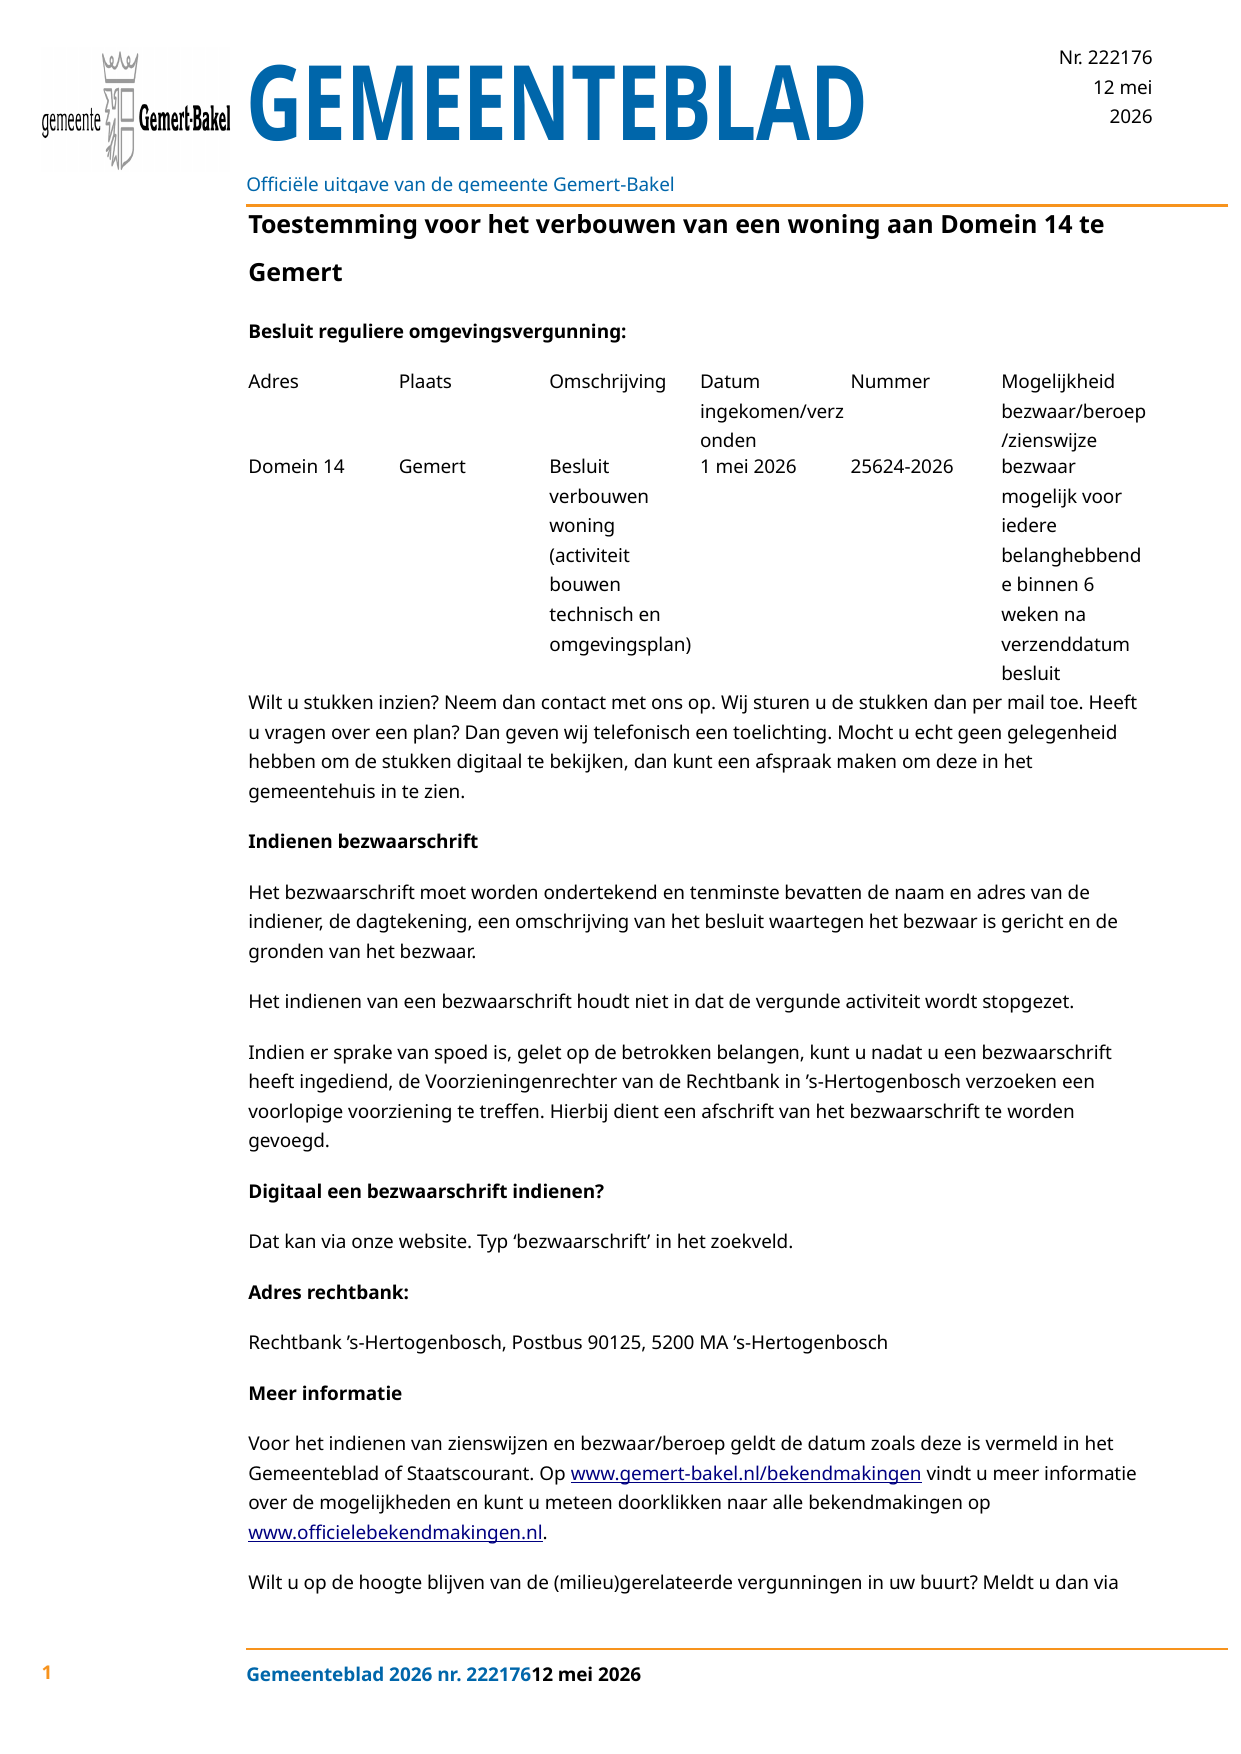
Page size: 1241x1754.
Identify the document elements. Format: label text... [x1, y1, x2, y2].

table_header Adres [248, 369, 398, 453]
picture [41, 47, 231, 172]
text Adres rechtbank: [248, 1279, 1152, 1305]
text Voor het indienen van zienswijzen en bezwaar/beroep geldt de datum zoals deze is vermeld in het Gemeenteblad of Staatscourant. Op www.gemert-bakel.nl/bekendmakingen vindt u meer informatie over de mogelijkheden en kunt u meteen doorklikken naar alle bekendmakingen op www.officielebekendmakingen.nl. [248, 1430, 1152, 1545]
table_cell Besluit verbouwen woning (activiteit bouwen technisch en omgevingsplan) [549, 453, 700, 686]
text Digitaal een bezwaarschrift indienen? [248, 1178, 1152, 1204]
table_cell bezwaar mogelijk voor iedere belanghebbende binnen 6 weken na verzenddatum besluit [1001, 453, 1152, 686]
text Dat kan via onze website. Typ ‘bezwaarschrift’ in het zoekveld. [248, 1228, 1152, 1254]
table_header Nummer [850, 369, 1001, 453]
table_cell 25624-2026 [850, 453, 1001, 686]
text Indien er sprake van spoed is, gelet op de betrokken belangen, kunt u nadat u een bezwaarschrift heeft ingediend, de Voorzieningenrechter van de Rechtbank in ’s-Hertogenbosch verzoeken een voorlopige voorziening te treffen. Hierbij dient een afschrift van het bezwaarschrift te worden gevoegd. [248, 1039, 1152, 1153]
text Wilt u stukken inzien? Neem dan contact met ons op. Wij sturen u de stukken dan per mail toe. Heeft u vragen over een plan? Dan geven wij telefonisch een toelichting. Mocht u echt geen gelegenheid hebben om de stukken digitaal te bekijken, dan kunt een afspraak maken om deze in het gemeentehuis in te zien. [248, 689, 1152, 804]
table_header Mogelijkheid bezwaar/beroep/zienswijze [1001, 369, 1152, 453]
table_header Plaats [399, 369, 549, 453]
text Het bezwaarschrift moet worden ondertekend en tenminste bevatten de naam en adres van de indiener, de dagtekening, een omschrijving van het besluit waartegen het bezwaar is gericht en de gronden van het bezwaar. [248, 879, 1152, 964]
table_header Omschrijving [549, 369, 700, 453]
text Het indienen van een bezwaarschrift houdt niet in dat de vergunde activiteit wordt stopgezet. [248, 988, 1152, 1014]
text Rechtbank ’s-Hertogenbosch, Postbus 90125, 5200 MA ’s-Hertogenbosch [248, 1329, 1152, 1355]
table_cell Gemert [399, 453, 549, 686]
text Besluit reguliere omgevingsvergunning: [248, 318, 1152, 344]
text Indienen bezwaarschrift [248, 828, 1152, 854]
table_cell Domein 14 [248, 453, 398, 686]
table_header Datum ingekomen/verzonden [700, 369, 850, 453]
table_cell 1 mei 2026 [700, 453, 850, 686]
text Wilt u op de hoogte blijven van de (milieu)gerelateerde vergunningen in uw buurt? Meldt u dan via [248, 1569, 1152, 1595]
text Toestemming voor het verbouwen van een woning aan Domein 14 te Gemert [248, 207, 1152, 288]
text Meer informatie [248, 1380, 1152, 1406]
